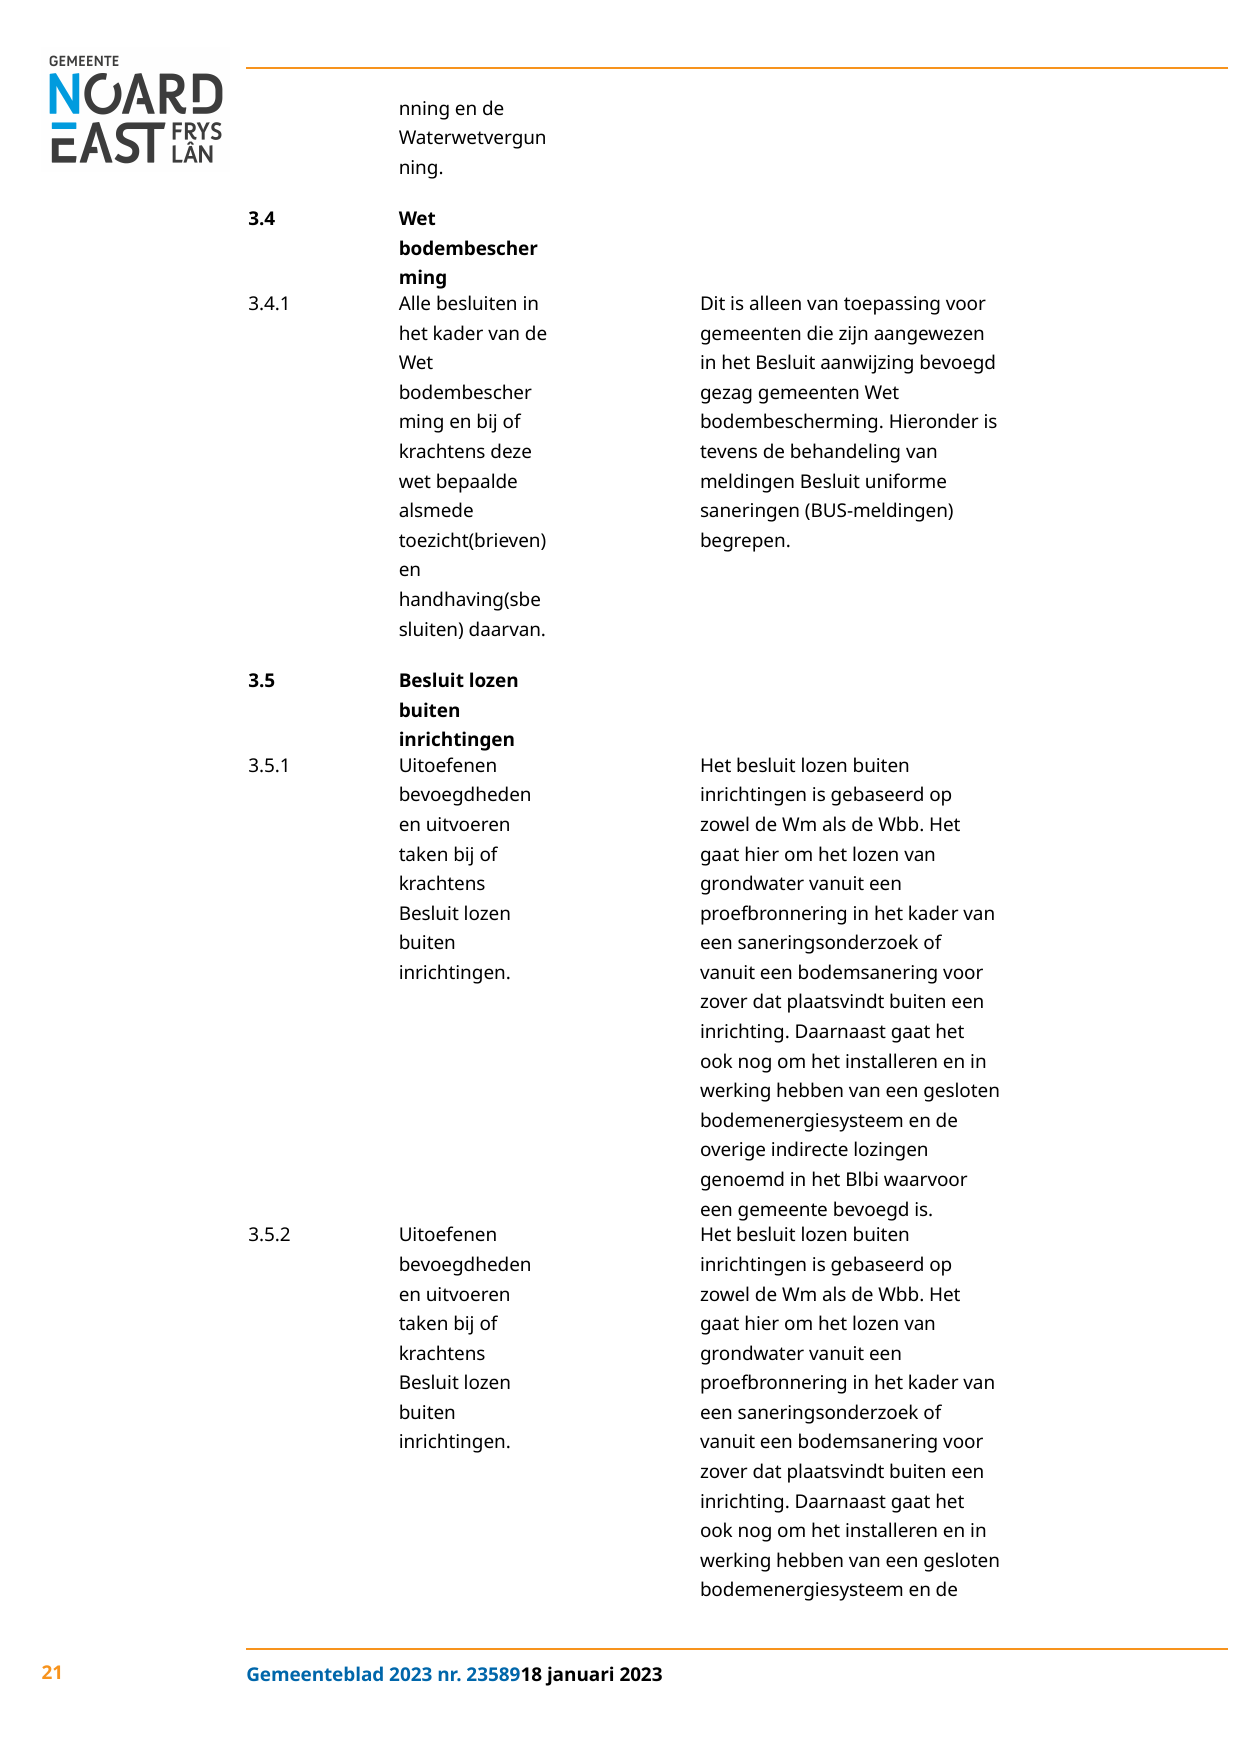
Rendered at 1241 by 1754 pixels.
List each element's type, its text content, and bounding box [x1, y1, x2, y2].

table_cell [1001, 205, 1152, 290]
table_cell 3.4.1 [248, 290, 398, 641]
table_cell Wet bodembescherming [399, 205, 549, 290]
table_cell Het besluit lozen buiten inrichtingen is gebaseerd op zowel de Wm als de Wbb. Het gaat hier om het lozen van grondwater vanuit een proefbronnering in het kader van een saneringsonderzoek of vanuit een bodemsanering voor zover dat plaatsvindt buiten een inrichting. Daarnaast gaat het ook nog om het installeren en in werking hebben van een gesloten bodemenergiesysteem en de overige indirecte lozingen genoemd in het Blbi waarvoor een gemeente bevoegd is. [700, 752, 1001, 1222]
table_cell [1001, 290, 1152, 641]
table_cell [1001, 752, 1152, 1222]
table_cell 3.4 [248, 205, 398, 290]
table_cell Dit is alleen van toepassing voor gemeenten die zijn aangewezen in het Besluit aanwijzing bevoegd gezag gemeenten Wet bodembescherming. Hieronder is tevens de behandeling van meldingen Besluit uniforme saneringen (BUS-meldingen) begrepen. [700, 290, 1001, 641]
table_cell Alle besluiten in het kader van de Wet bodembescherming en bij of krachtens deze wet bepaalde alsmede toezicht(brieven) en handhaving(sbesluiten) daarvan. [399, 290, 549, 641]
table_cell [248, 641, 1001, 667]
table_cell nning en de Waterwetvergunning. [399, 95, 549, 180]
table_cell [549, 667, 1001, 752]
table_cell [248, 95, 398, 180]
table_cell [700, 95, 1001, 180]
picture [41, 47, 231, 172]
table_cell Besluit lozen buiten inrichtingen [399, 667, 549, 752]
table_cell 3.5 [248, 667, 398, 752]
table_cell 3.5.1 [248, 752, 398, 1222]
table_cell 3.5.2 [248, 1222, 398, 1602]
table_cell [1001, 667, 1152, 752]
table_cell [248, 180, 1001, 205]
table_cell [549, 1222, 700, 1602]
table_cell Het besluit lozen buiten inrichtingen is gebaseerd op zowel de Wm als de Wbb. Het gaat hier om het lozen van grondwater vanuit een proefbronnering in het kader van een saneringsonderzoek of vanuit een bodemsanering voor zover dat plaatsvindt buiten een inrichting. Daarnaast gaat het ook nog om het installeren en in werking hebben van een gesloten bodemenergiesysteem en de [700, 1222, 1001, 1602]
table_cell Uitoefenen bevoegdheden en uitvoeren taken bij of krachtens Besluit lozen buiten inrichtingen. [399, 1222, 549, 1602]
table_cell [1001, 95, 1152, 180]
table_cell [1001, 1222, 1152, 1602]
table_cell [549, 205, 1001, 290]
table_cell [1001, 641, 1152, 667]
table_cell [549, 290, 700, 641]
table_cell Uitoefenen bevoegdheden en uitvoeren taken bij of krachtens Besluit lozen buiten inrichtingen. [399, 752, 549, 1222]
table_cell [1001, 180, 1152, 205]
table_cell [549, 752, 700, 1222]
table_cell [549, 95, 700, 180]
